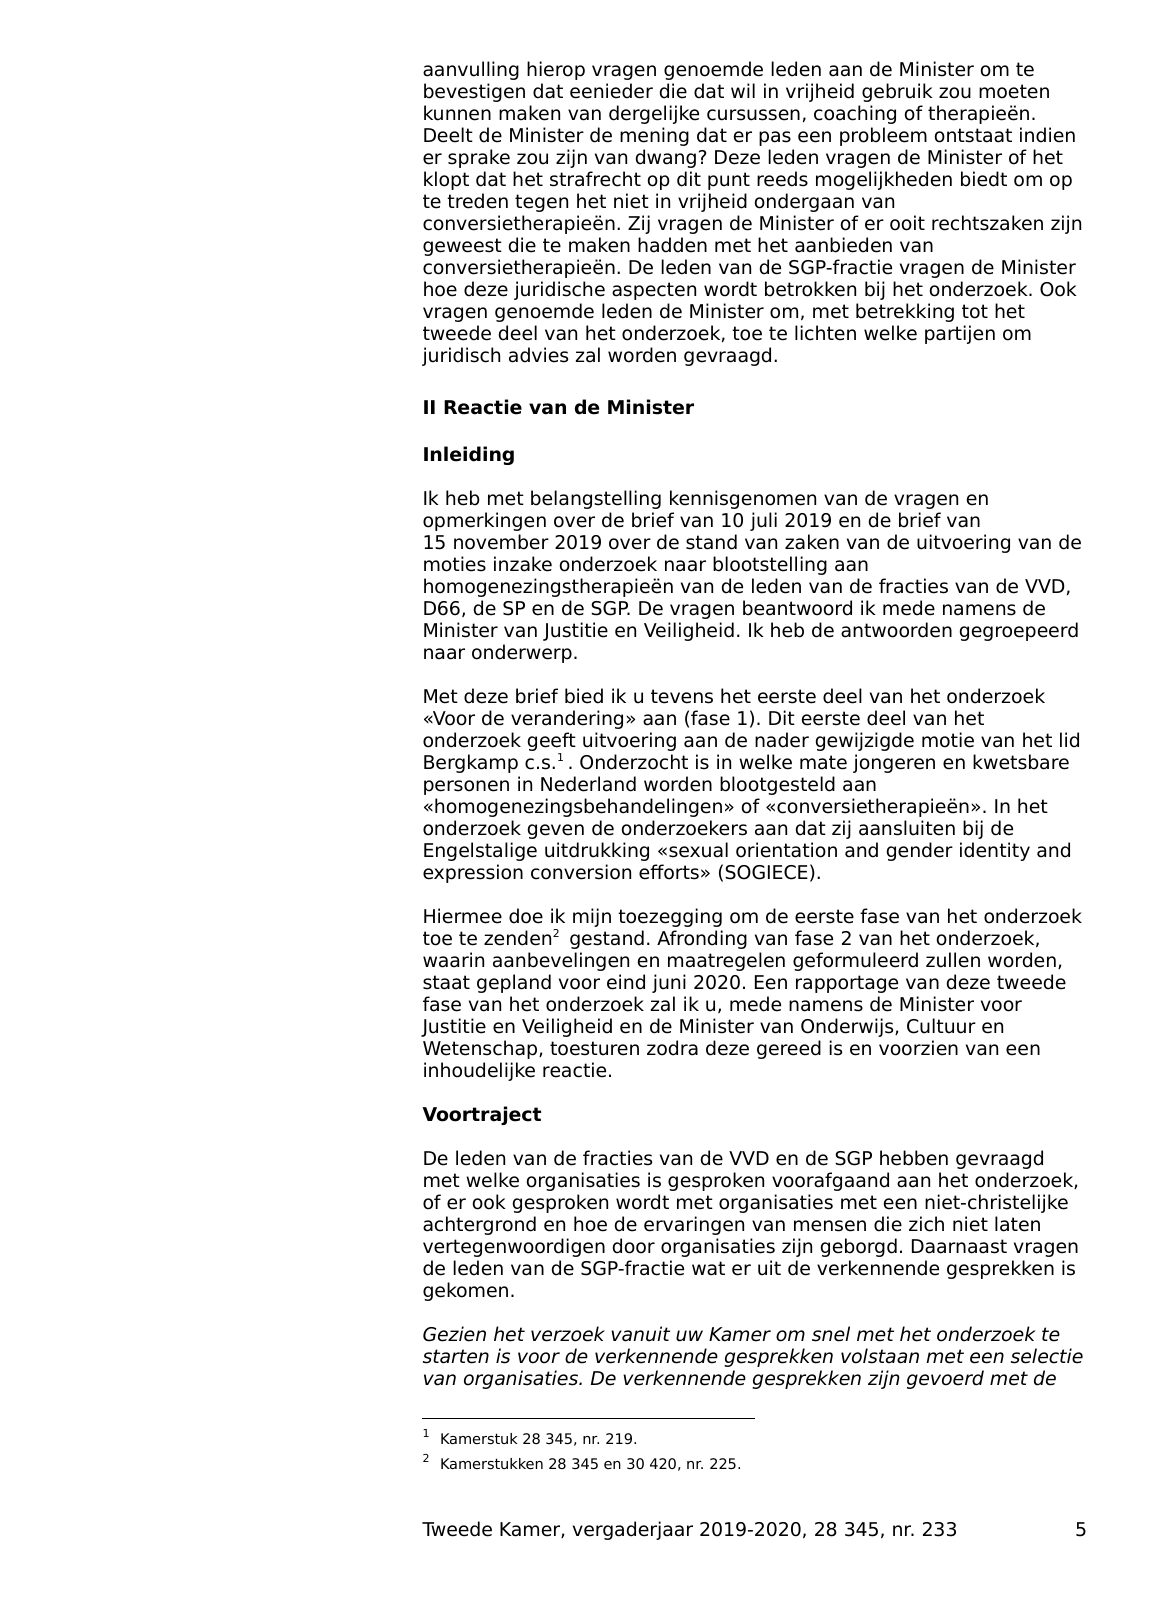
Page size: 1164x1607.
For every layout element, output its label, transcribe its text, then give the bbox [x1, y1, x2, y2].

text Kamerstukken 28 345 en 30 420, nr. 225. [422, 1452, 1087, 1474]
text De leden van de fracties van de VVD en de SGP hebben gevraagd met welke organisaties is gesproken voorafgaand aan het onderzoek, of er ook gesproken wordt met organisaties met een niet-christelijke achtergrond en hoe de ervaringen van mensen die zich niet laten vertegenwoordigen door organisaties zijn geborgd. Daarnaast vragen de leden van de SGP-fractie wat er uit de verkennende gesprekken is gekomen. [422, 1148, 1087, 1302]
text Ik heb met belangstelling kennisgenomen van de vragen en opmerkingen over de brief van 10 juli 2019 en de brief van 15 november 2019 over de stand van zaken van de uitvoering van de moties inzake onderzoek naar blootstelling aan homogenezingstherapieën van de leden van de fracties van de VVD, D66, de SP en de SGP. De vragen beantwoord ik mede namens de Minister van Justitie en Veiligheid. Ik heb de antwoorden gegroepeerd naar onderwerp. [422, 488, 1087, 664]
text Hiermee doe ik mijn toezegging om de eerste fase van het onderzoek toe te zenden gestand. Afronding van fase 2 van het onderzoek, waarin aanbevelingen en maatregelen geformuleerd zullen worden, staat gepland voor eind juni 2020. Een rapportage van deze tweede fase van het onderzoek zal ik u, mede namens de Minister voor Justitie en Veiligheid en de Minister van Onderwijs, Cultuur en Wetenschap, toesturen zodra deze gereed is en voorzien van een inhoudelijke reactie. [422, 906, 1087, 1082]
text Gezien het verzoek vanuit uw Kamer om snel met het onderzoek te starten is voor de verkennende gesprekken volstaan met een selectie van organisaties. De verkennende gesprekken zijn gevoerd met de [422, 1324, 1087, 1390]
subtitle Voortraject [422, 1104, 1087, 1126]
subtitle II Reactie van de Minister [422, 397, 1087, 419]
text aanvulling hierop vragen genoemde leden aan de Minister om te bevestigen dat eenieder die dat wil in vrijheid gebruik zou moeten kunnen maken van dergelijke cursussen, coaching of therapieën. Deelt de Minister de mening dat er pas een probleem ontstaat indien er sprake zou zijn van dwang? Deze leden vragen de Minister of het klopt dat het strafrecht op dit punt reeds mogelijkheden biedt om op te treden tegen het niet in vrijheid ondergaan van conversietherapieën. Zij vragen de Minister of er ooit rechtszaken zijn geweest die te maken hadden met het aanbieden van conversietherapieën. De leden van de SGP-fractie vragen de Minister hoe deze juridische aspecten wordt betrokken bij het onderzoek. Ook vragen genoemde leden de Minister om, met betrekking tot het tweede deel van het onderzoek, toe te lichten welke partijen om juridisch advies zal worden gevraagd. [422, 59, 1087, 367]
subtitle Inleiding [422, 444, 1087, 466]
text Kamerstuk 28 345, nr. 219. [422, 1427, 1087, 1449]
text Met deze brief bied ik u tevens het eerste deel van het onderzoek «Voor de verandering» aan (fase 1). Dit eerste deel van het onderzoek geeft uitvoering aan de nader gewijzigde motie van het lid Bergkamp c.s.. Onderzocht is in welke mate jongeren en kwetsbare personen in Nederland worden blootgesteld aan «homogenezingsbehandelingen» of «conversietherapieën». In het onderzoek geven de onderzoekers aan dat zij aansluiten bij de Engelstalige uitdrukking «sexual orientation and gender identity and expression conversion efforts» (SOGIECE). [422, 686, 1087, 884]
